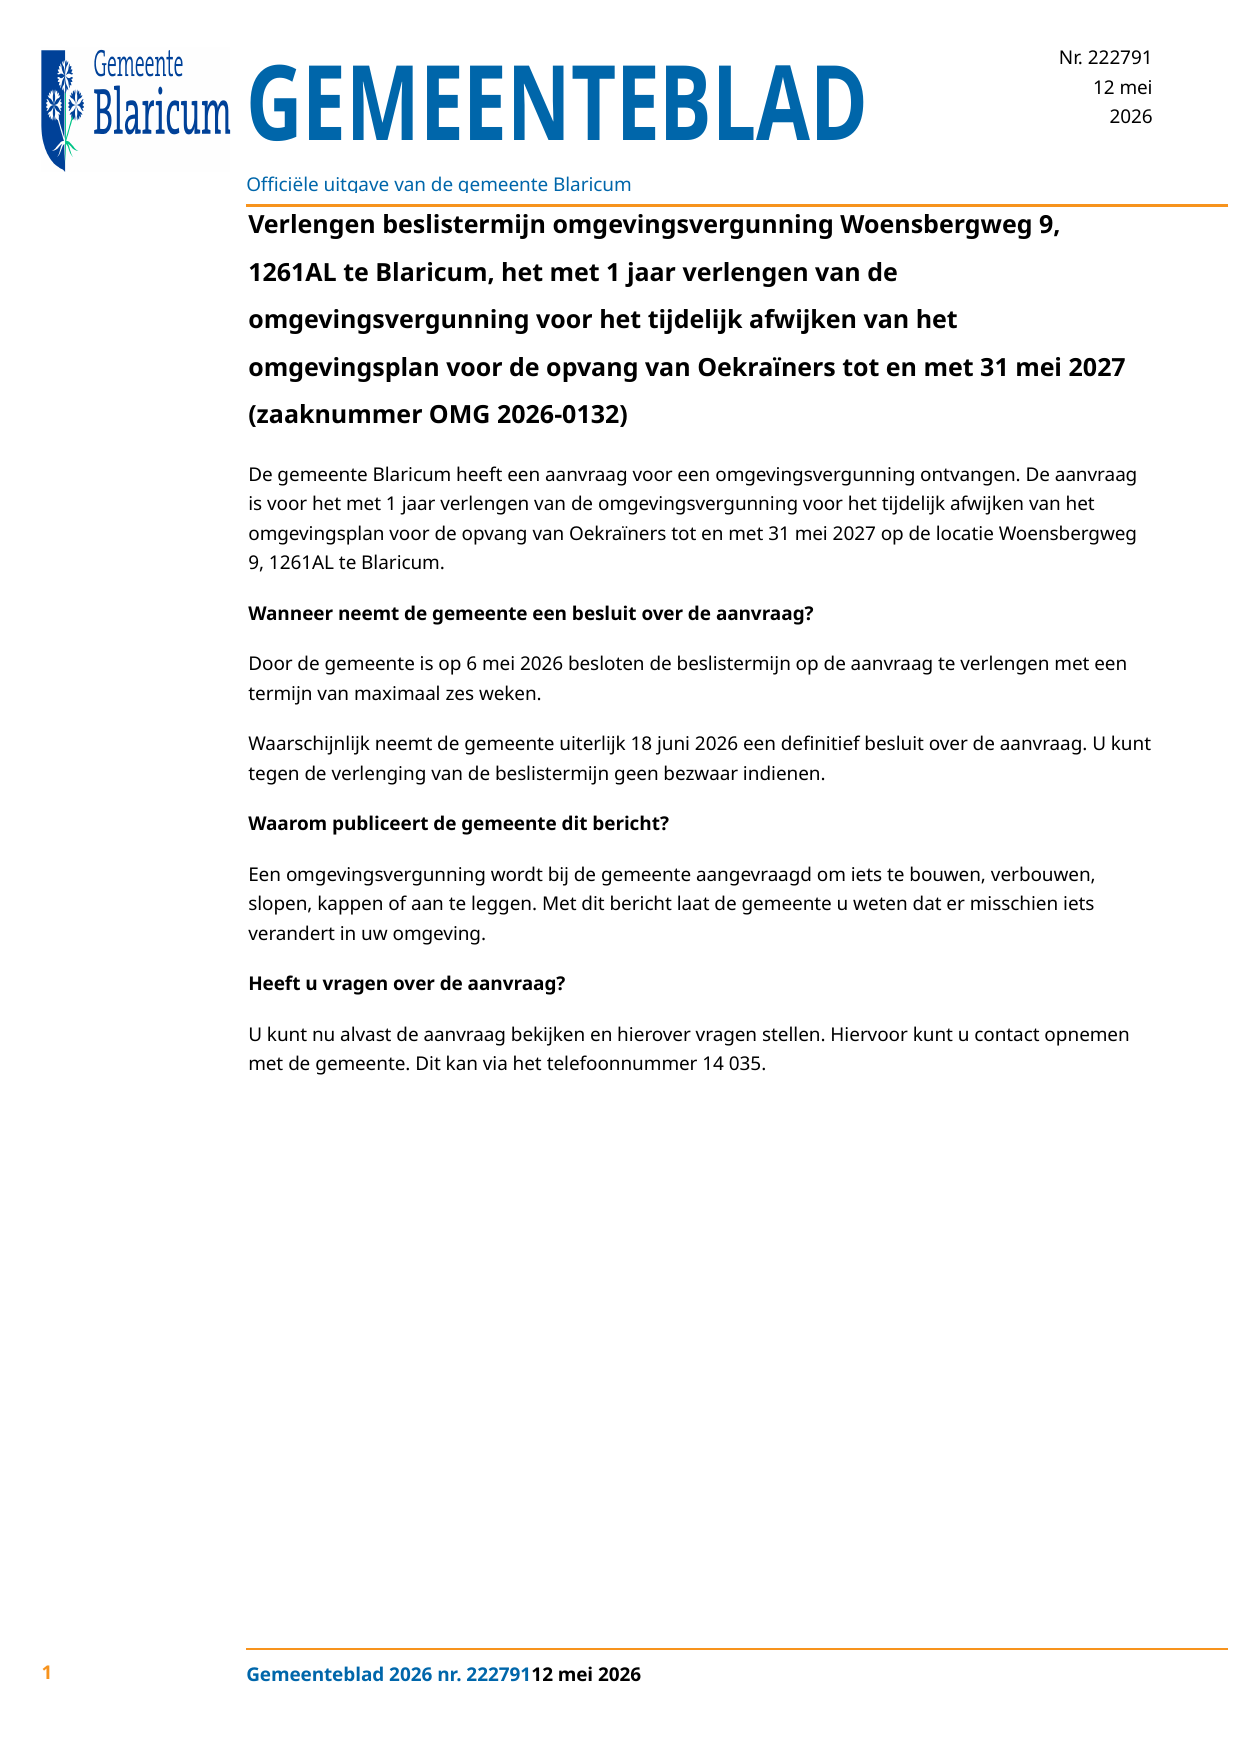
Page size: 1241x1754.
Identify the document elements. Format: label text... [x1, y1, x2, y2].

text Waarom publiceert de gemeente dit bericht? [248, 810, 1152, 836]
text U kunt nu alvast de aanvraag bekijken en hierover vragen stellen. Hiervoor kunt u contact opnemen met de gemeente. Dit kan via het telefoonnummer 14 035. [248, 1021, 1152, 1076]
text Verlengen beslistermijn omgevingsvergunning Woensbergweg 9, 1261AL te Blaricum, het met 1 jaar verlengen van de omgevingsvergunning voor het tijdelijk afwijken van het omgevingsplan voor de opvang van Oekraïners tot en met 31 mei 2027 (zaaknummer OMG 2026-0132) [248, 207, 1152, 431]
picture [41, 47, 231, 172]
text De gemeente Blaricum heeft een aanvraag voor een omgevingsvergunning ontvangen. De aanvraag is voor het met 1 jaar verlengen van de omgevingsvergunning voor het tijdelijk afwijken van het omgevingsplan voor de opvang van Oekraïners tot en met 31 mei 2027 op de locatie Woensbergweg 9, 1261AL te Blaricum. [248, 461, 1152, 575]
text Heeft u vragen over de aanvraag? [248, 970, 1152, 996]
text Een omgevingsvergunning wordt bij de gemeente aangevraagd om iets te bouwen, verbouwen, slopen, kappen of aan te leggen. Met dit bericht laat de gemeente u weten dat er misschien iets verandert in uw omgeving. [248, 861, 1152, 946]
text Waarschijnlijk neemt de gemeente uiterlijk 18 juni 2026 een definitief besluit over de aanvraag. U kunt tegen de verlenging van de beslistermijn geen bezwaar indienen. [248, 730, 1152, 786]
text Door de gemeente is op 6 mei 2026 besloten de beslistermijn op de aanvraag te verlengen met een termijn van maximaal zes weken. [248, 650, 1152, 706]
text Wanneer neemt de gemeente een besluit over de aanvraag? [248, 600, 1152, 626]
